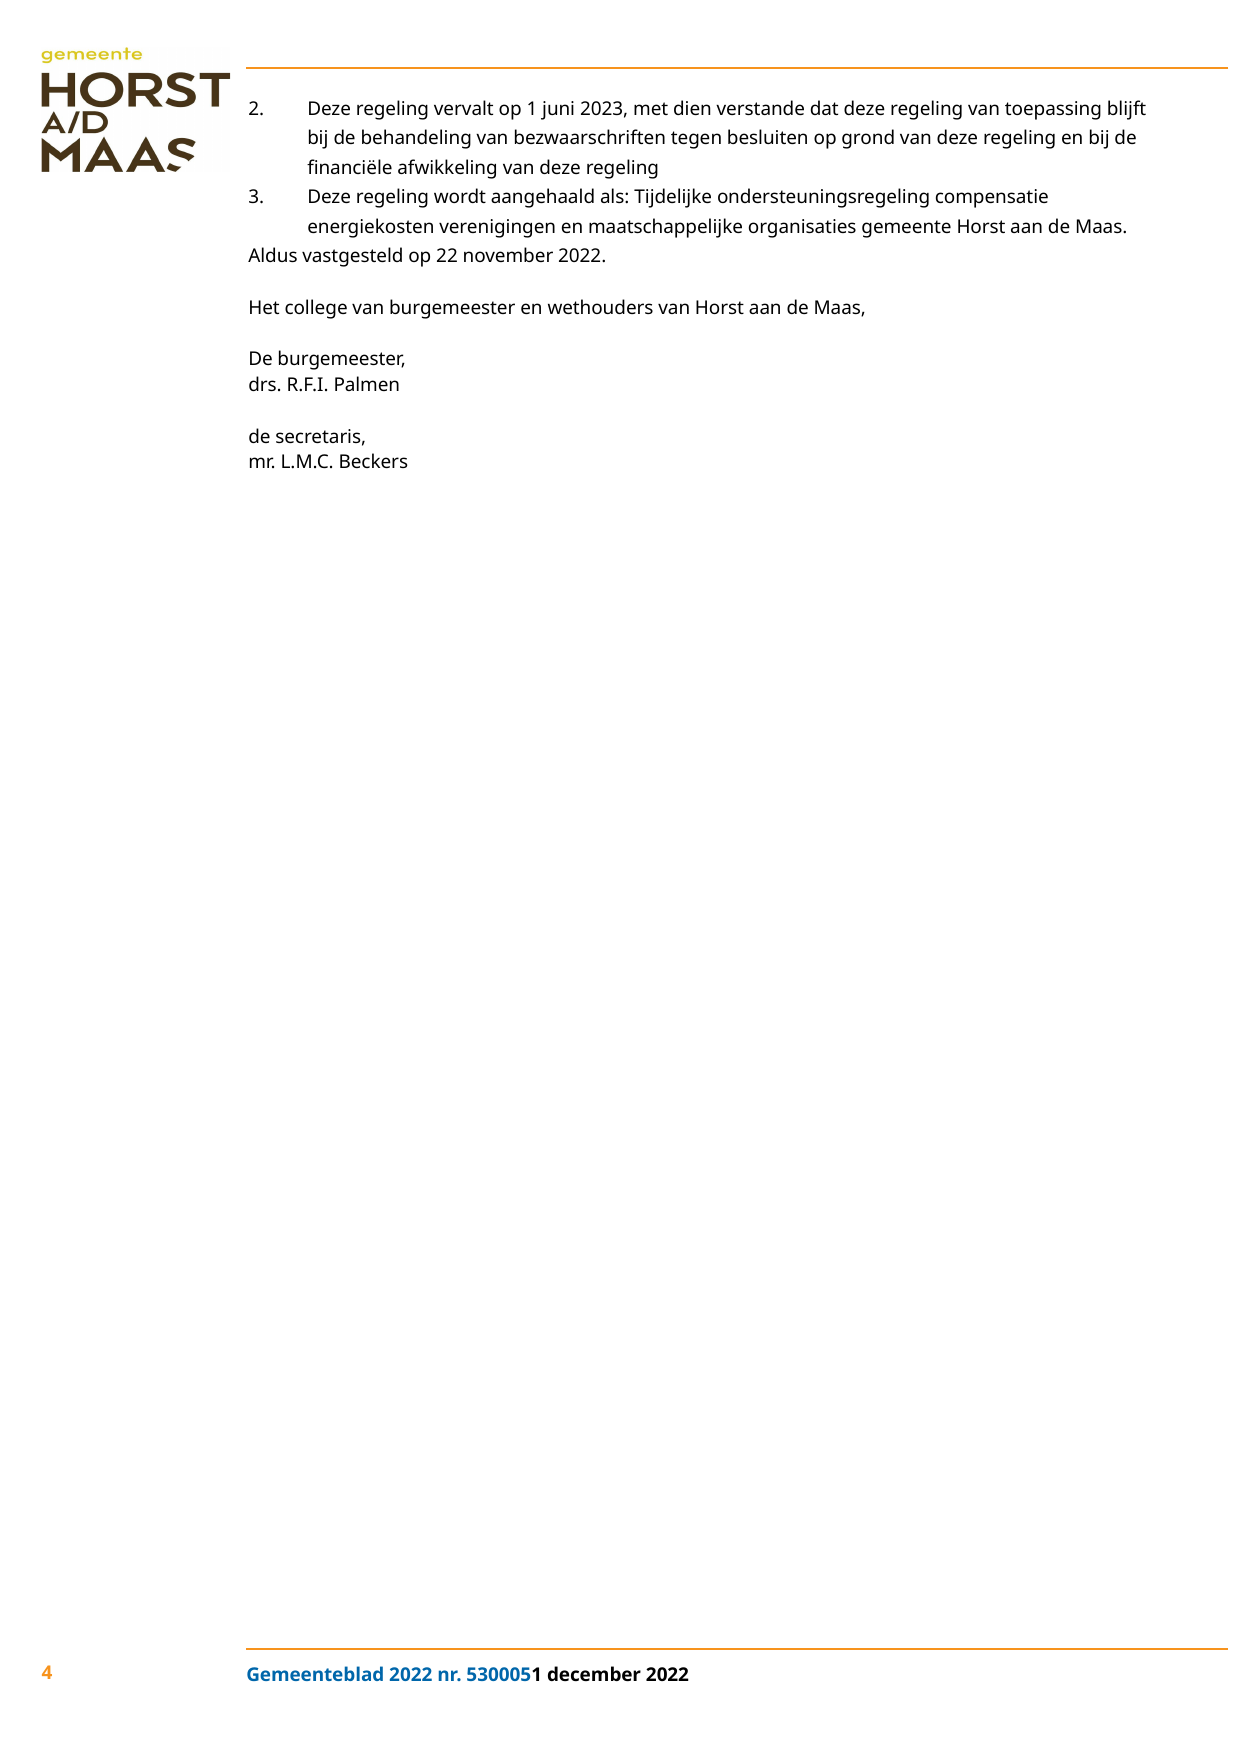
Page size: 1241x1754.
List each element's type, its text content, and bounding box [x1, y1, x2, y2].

text Aldus vastgesteld op 22 november 2022. [248, 243, 1152, 268]
list Deze regeling vervalt op 1 juni 2023, met dien verstande dat deze regeling van toepassing blijft bij de behandeling van bezwaarschriften tegen besluiten op grond van deze regeling en bij de financiële afwikkeling van deze regeling [248, 95, 1152, 180]
text De burgemeester, [248, 346, 1152, 371]
text de secretaris, [248, 423, 1152, 448]
text mr. L.M.C. Beckers [248, 448, 1152, 474]
picture [41, 47, 231, 172]
text Het college van burgemeester en wethouders van Horst aan de Maas, [248, 294, 1152, 320]
text drs. R.F.I. Palmen [248, 371, 1152, 397]
list Deze regeling wordt aangehaald als: Tijdelijke ondersteuningsregeling compensatie energiekosten verenigingen en maatschappelijke organisaties gemeente Horst aan de Maas. [248, 183, 1152, 239]
